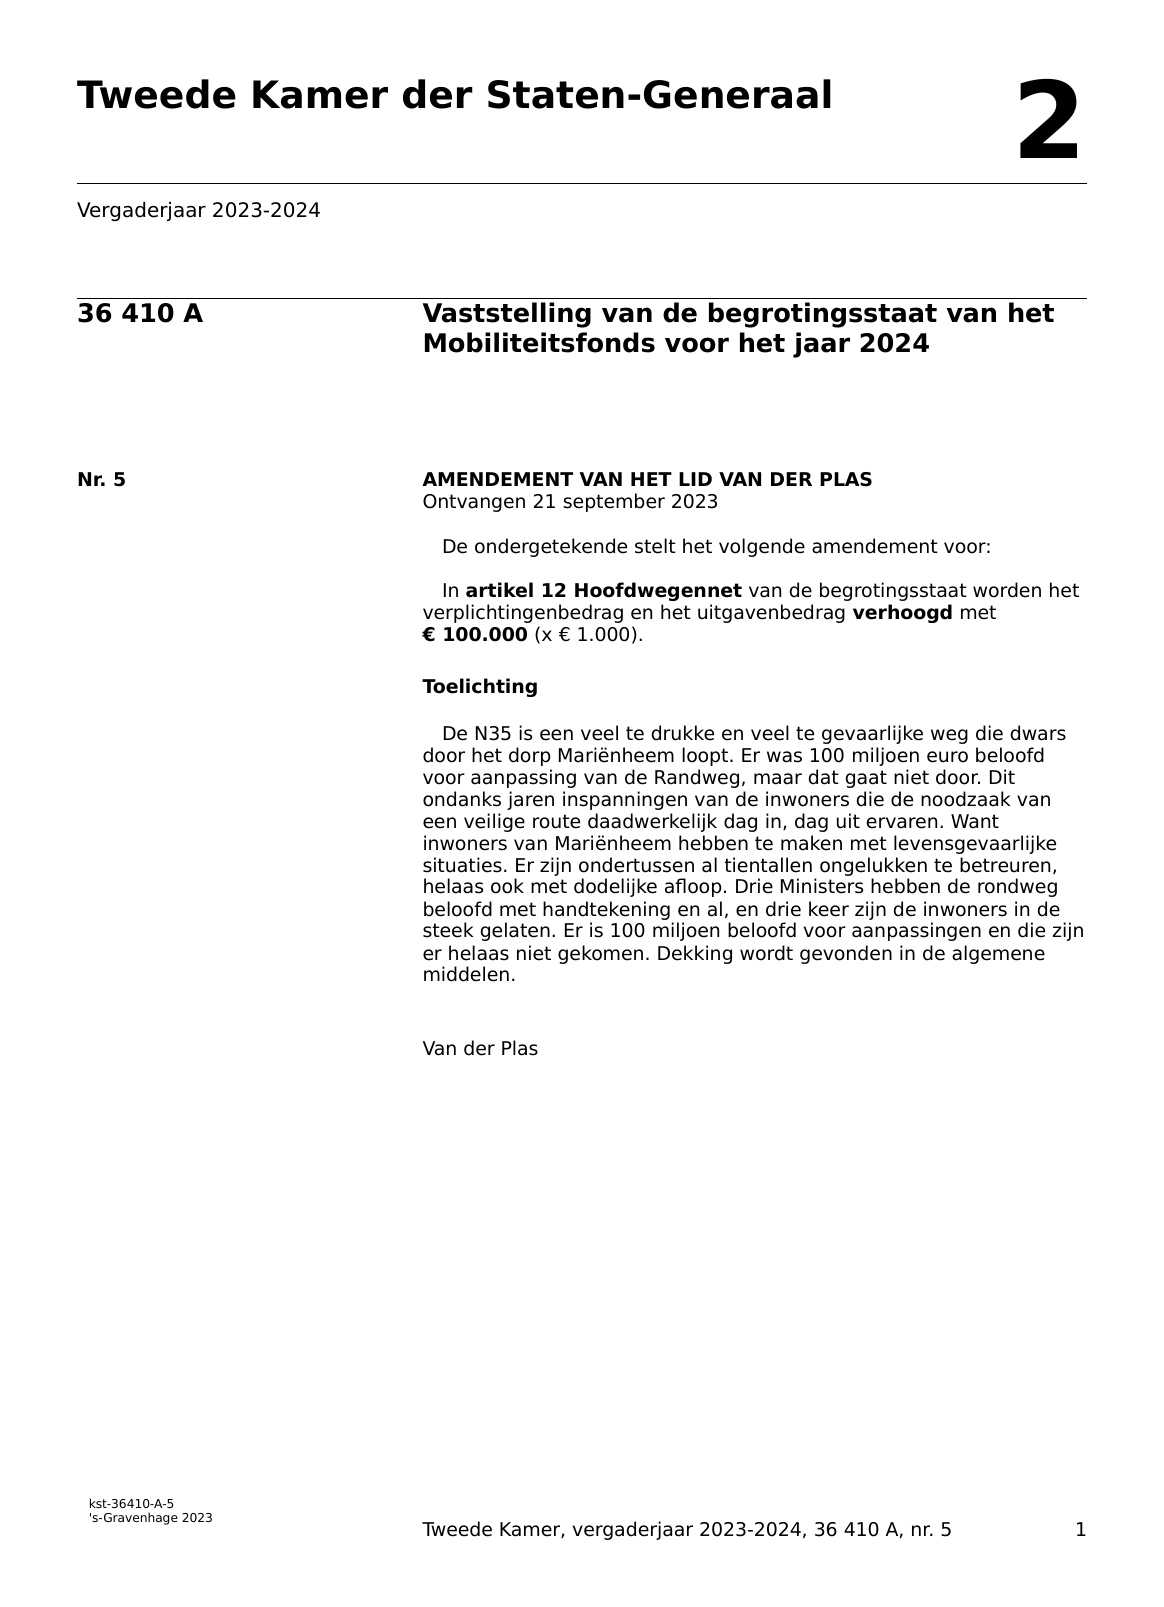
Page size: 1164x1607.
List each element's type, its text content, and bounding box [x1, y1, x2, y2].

text De ondergetekende stelt het volgende amendement voor: [422, 536, 1087, 557]
table_header Tweede Kamer der Staten-Generaal [77, 59, 886, 183]
table_header 2 [886, 59, 1087, 183]
text De N35 is een veel te drukke en veel te gevaarlijke weg die dwars door het dorp Mariënheem loopt. Er was 100 miljoen euro beloofd voor aanpassing van de Randweg, maar dat gaat niet door. Dit ondanks jaren inspanningen van de inwoners die de noodzaak van een veilige route daadwerkelijk dag in, dag uit ervaren. Want inwoners van Mariënheem hebben te maken met levensgevaarlijke situaties. Er zijn ondertussen al tientallen ongelukken te betreuren, helaas ook met dodelijke afloop. Drie Ministers hebben de rondweg beloofd met handtekening en al, en drie keer zijn de inwoners in de steek gelaten. Er is 100 miljoen beloofd voor aanpassingen en die zijn er helaas niet gekomen. Dekking wordt gevonden in de algemene middelen. [422, 723, 1087, 986]
text In artikel 12 Hoofdwegennet van de begrotingsstaat worden het verplichtingenbedrag en het uitgavenbedrag verhoogd met € 100.000 (x € 1.000). [422, 580, 1087, 646]
text 's-Gravenhage 2023 [88, 1511, 323, 1525]
table_cell Vergaderjaar 2023-2024 [77, 184, 1087, 298]
text Ontvangen 21 september 2023 [422, 491, 1087, 513]
subtitle Nr. 5 AMENDEMENT VAN HET LID VAN DER PLAS [77, 469, 1087, 491]
text Van der Plas [422, 1016, 1087, 1060]
subtitle Toelichting [422, 676, 1087, 698]
subtitle 36 410 A Vaststelling van de begrotingsstaat van het Mobiliteitsfonds voor het jaar 2024 [77, 299, 1087, 358]
text kst-36410-A-5 [88, 1497, 323, 1511]
